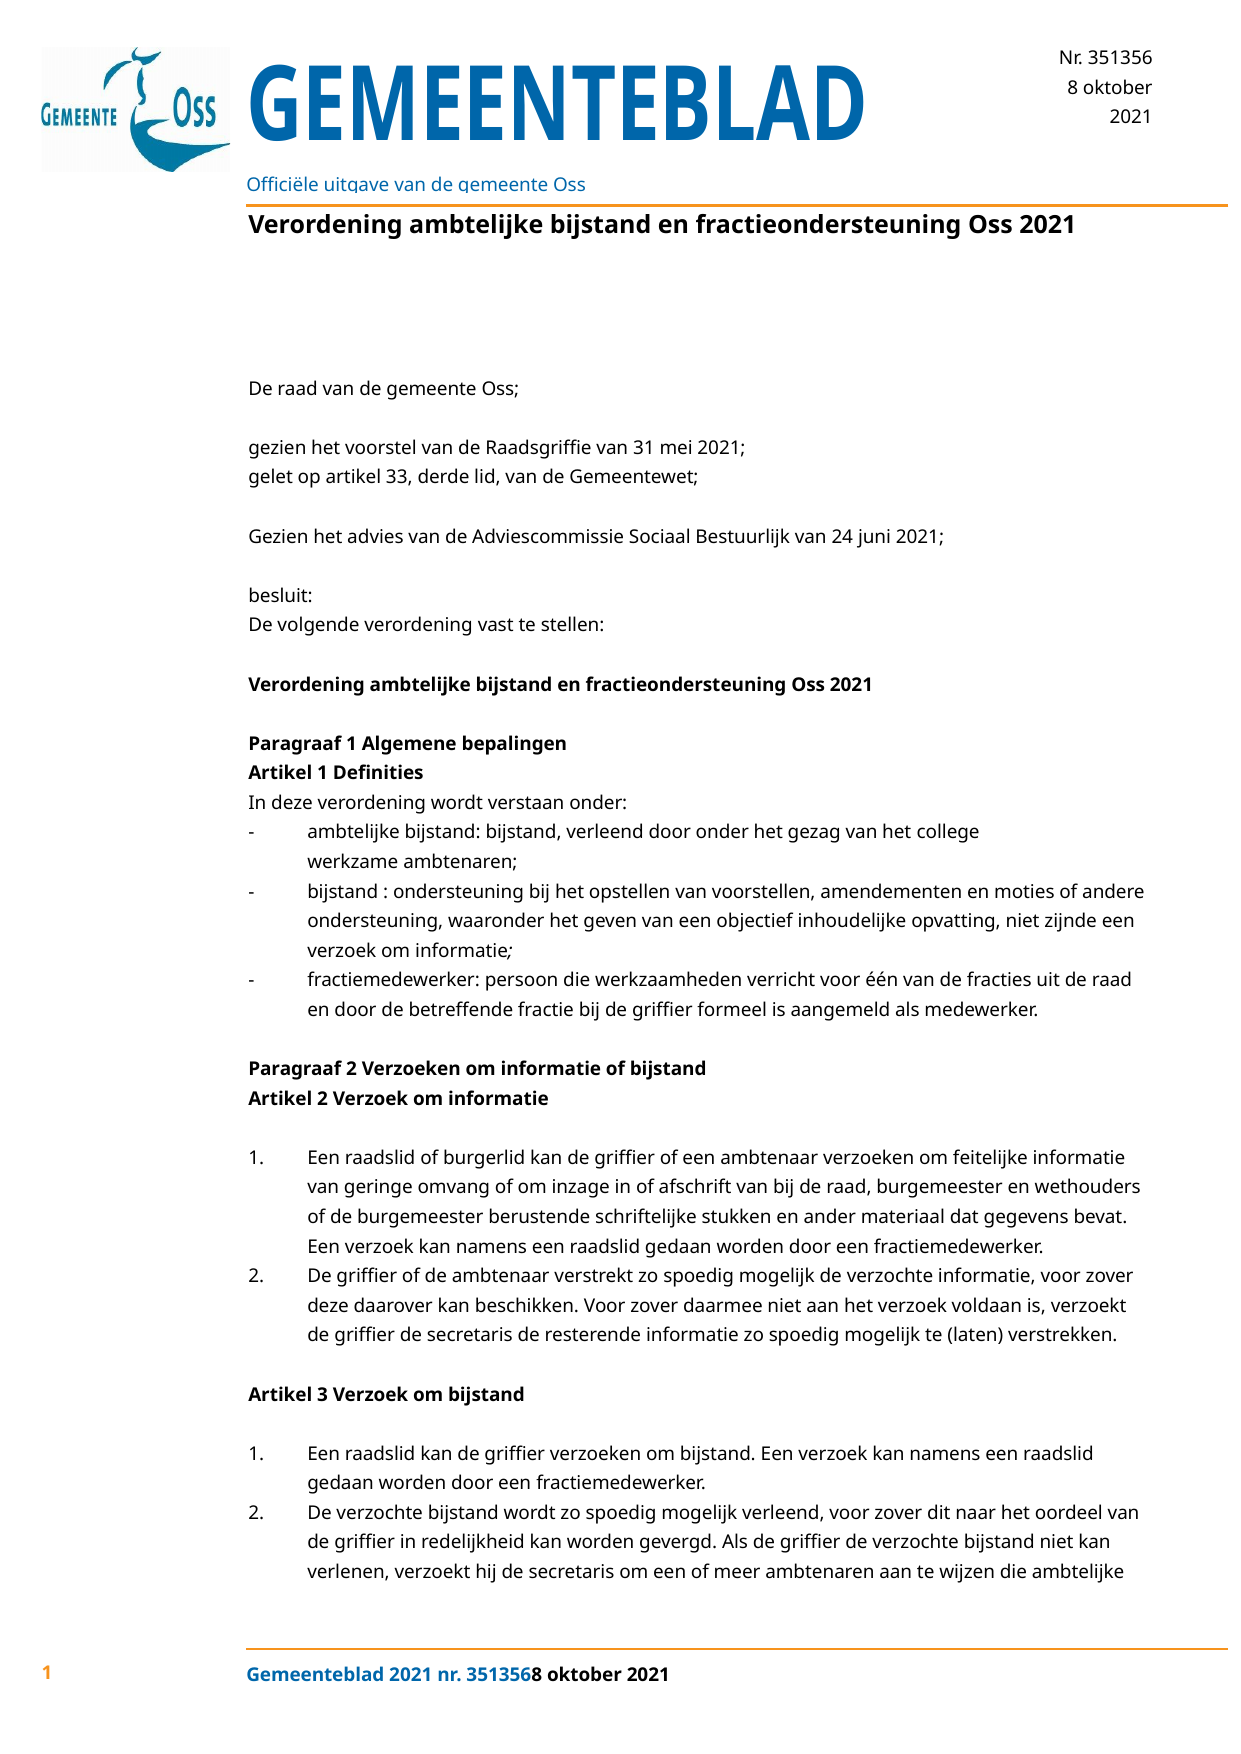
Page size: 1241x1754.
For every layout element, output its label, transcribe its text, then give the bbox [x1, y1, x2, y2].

list ambtelijke bijstand: bijstand, verleend door onder het gezag van het college werkzame ambtenaren; [248, 819, 1152, 874]
text gezien het voorstel van de Raadsgriffie van 31 mei 2021; [248, 434, 1152, 460]
list De griffier of de ambtenaar verstrekt zo spoedig mogelijk de verzochte informatie, voor zover deze daarover kan beschikken. Voor zover daarmee niet aan het verzoek voldaan is, verzoekt de griffier de secretaris de resterende informatie zo spoedig mogelijk te (laten) verstrekken. [248, 1262, 1152, 1347]
text In deze verordening wordt verstaan onder: [248, 789, 1152, 815]
text Verordening ambtelijke bijstand en fractieondersteuning Oss 2021 [248, 207, 1152, 241]
picture [41, 47, 231, 172]
text besluit: [248, 582, 1152, 608]
list De verzochte bijstand wordt zo spoedig mogelijk verleend, voor zover dit naar het oordeel van de griffier in redelijkheid kan worden gevergd. Als de griffier de verzochte bijstand niet kan verlenen, verzoekt hij de secretaris om een of meer ambtenaren aan te wijzen die ambtelijke [248, 1499, 1152, 1584]
list Een raadslid kan de griffier verzoeken om bijstand. Een verzoek kan namens een raadslid gedaan worden door een fractiemedewerker. [248, 1440, 1152, 1495]
text Verordening ambtelijke bijstand en fractieondersteuning Oss 2021 [248, 671, 1152, 696]
text gelet op artikel 33, derde lid, van de Gemeentewet; [248, 464, 1152, 489]
text Paragraaf 2 Verzoeken om informatie of bijstand [248, 1055, 1152, 1081]
text Gezien het advies van de Adviescommissie Sociaal Bestuurlijk van 24 juni 2021; [248, 523, 1152, 548]
text Artikel 3 Verzoek om bijstand [248, 1381, 1152, 1406]
text De raad van de gemeente Oss; [248, 375, 1152, 401]
text Paragraaf 1 Algemene bepalingen [248, 730, 1152, 756]
list Een raadslid of burgerlid kan de griffier of een ambtenaar verzoeken om feitelijke informatie van geringe omvang of om inzage in of afschrift van bij de raad, burgemeester en wethouders of de burgemeester berustende schriftelijke stukken en ander materiaal dat gegevens bevat. Een verzoek kan namens een raadslid gedaan worden door een fractiemedewerker. [248, 1144, 1152, 1258]
list fractiemedewerker: persoon die werkzaamheden verricht voor één van de fracties uit de raad en door de betreffende fractie bij de griffier formeel is aangemeld als medewerker. [248, 967, 1152, 1022]
text De volgende verordening vast te stellen: [248, 612, 1152, 637]
text Artikel 2 Verzoek om informatie [248, 1085, 1152, 1111]
text Artikel 1 Definities [248, 759, 1152, 785]
list bijstand : ondersteuning bij het opstellen van voorstellen, amendementen en moties of andere ondersteuning, waaronder het geven van een objectief inhoudelijke opvatting, niet zijnde een verzoek om informatie; [248, 878, 1152, 963]
